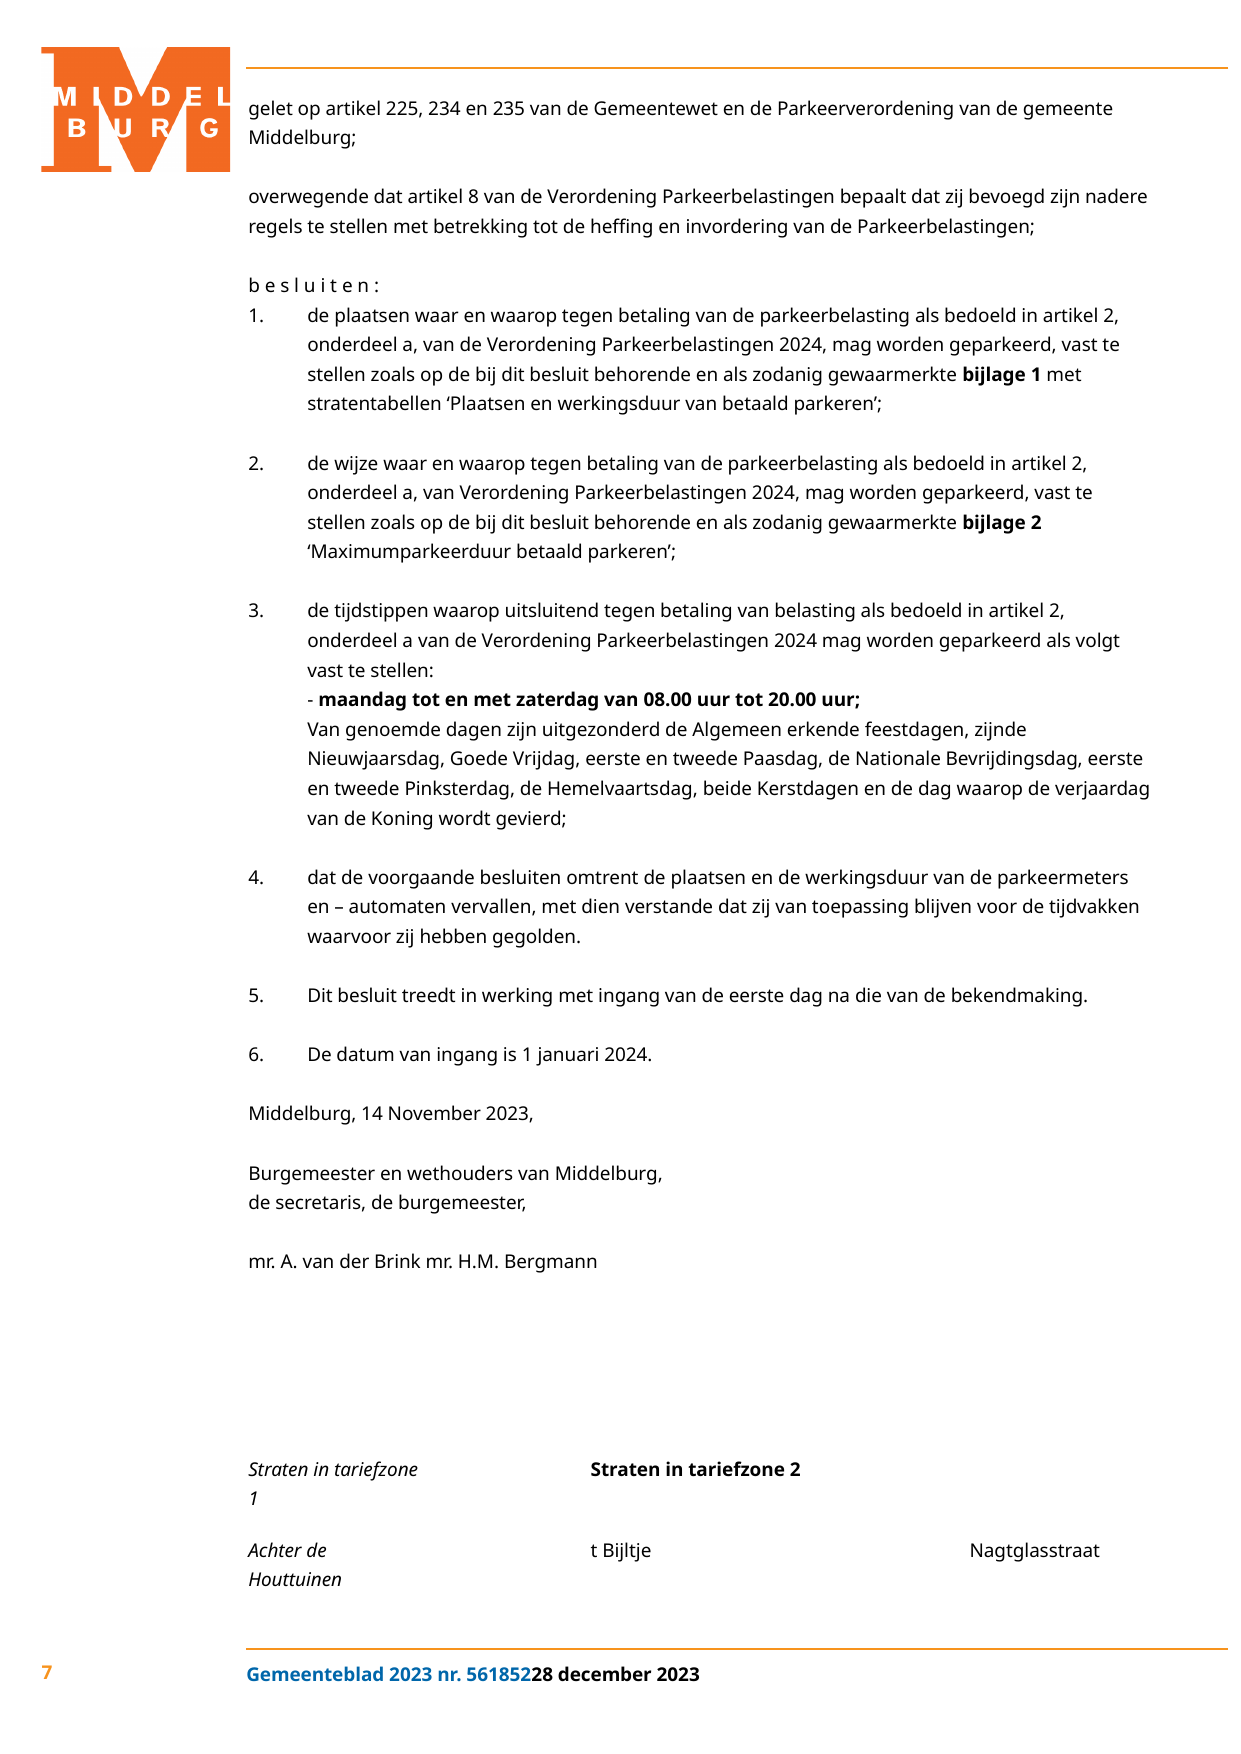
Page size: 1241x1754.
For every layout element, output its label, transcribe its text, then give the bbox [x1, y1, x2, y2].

list Van genoemde dagen zijn uitgezonderd de Algemeen erkende feestdagen, zijnde Nieuwjaarsdag, Goede Vrijdag, eerste en tweede Paasdag, de Nationale Bevrijdingsdag, eerste en tweede Pinksterdag, de Hemelvaartsdag, beide Kerstdagen en de dag waarop de verjaardag van de Koning wordt gevierd; [248, 716, 1152, 831]
table_header [802, 1456, 969, 1511]
list - maandag tot en met zaterdag van 08.00 uur tot 20.00 uur; [248, 686, 1152, 712]
picture [41, 47, 231, 172]
text Burgemeester en wethouders van Middelburg, [248, 1160, 1152, 1186]
text mr. A. van der Brink mr. H.M. Bergmann [248, 1248, 1152, 1274]
table_cell [423, 1537, 590, 1592]
list de wijze waar en waarop tegen betaling van de parkeerbelasting als bedoeld in artikel 2, onderdeel a, van Verordening Parkeerbelastingen 2024, mag worden geparkeerd, vast te stellen zoals op de bij dit besluit behorende en als zodanig gewaarmerkte bijlage 2 ‘Maximumparkeerduur betaald parkeren’; [248, 450, 1152, 564]
table_cell t Bijltje [590, 1537, 802, 1592]
table_cell [802, 1511, 969, 1537]
text overwegende dat artikel 8 van de Verordening Parkeerbelastingen bepaalt dat zij bevoegd zijn nadere regels te stellen met betrekking tot de heffing en invordering van de Parkeerbelastingen; [248, 183, 1152, 239]
table_header [423, 1456, 590, 1511]
list De datum van ingang is 1 januari 2024. [248, 1041, 1152, 1067]
table_cell [590, 1511, 802, 1537]
list de tijdstippen waarop uitsluitend tegen betaling van belasting als bedoeld in artikel 2, onderdeel a van de Verordening Parkeerbelastingen 2024 mag worden geparkeerd als volgt vast te stellen: [248, 598, 1152, 683]
text de secretaris, de burgemeester, [248, 1189, 1152, 1215]
table_header Straten in tariefzone 2 [590, 1456, 802, 1511]
table_cell [248, 1511, 423, 1537]
text Middelburg, 14 November 2023, [248, 1101, 1152, 1126]
text b e s l u i t e n : [248, 272, 1152, 298]
list Dit besluit treedt in werking met ingang van de eerste dag na die van de bekendmaking. [248, 982, 1152, 1008]
list de plaatsen waar en waarop tegen betaling van de parkeerbelasting als bedoeld in artikel 2, onderdeel a, van de Verordening Parkeerbelastingen 2024, mag worden geparkeerd, vast te stellen zoals op de bij dit besluit behorende en als zodanig gewaarmerkte bijlage 1 met stratentabellen ‘Plaatsen en werkingsduur van betaald parkeren’; [248, 302, 1152, 416]
table_header [969, 1456, 1152, 1511]
table_header Straten in tariefzone 1 [248, 1456, 423, 1511]
text gelet op artikel 225, 234 en 235 van de Gemeentewet en de Parkeerverordening van de gemeente Middelburg; [248, 95, 1152, 150]
table_cell Nagtglasstraat [969, 1537, 1152, 1592]
table_cell Achter de Houttuinen [248, 1537, 423, 1592]
table_cell [423, 1511, 590, 1537]
table_cell [969, 1511, 1152, 1537]
table_cell [802, 1537, 969, 1592]
list dat de voorgaande besluiten omtrent de plaatsen en de werkingsduur van de parkeermeters en – automaten vervallen, met dien verstande dat zij van toepassing blijven voor de tijdvakken waarvoor zij hebben gegolden. [248, 864, 1152, 949]
